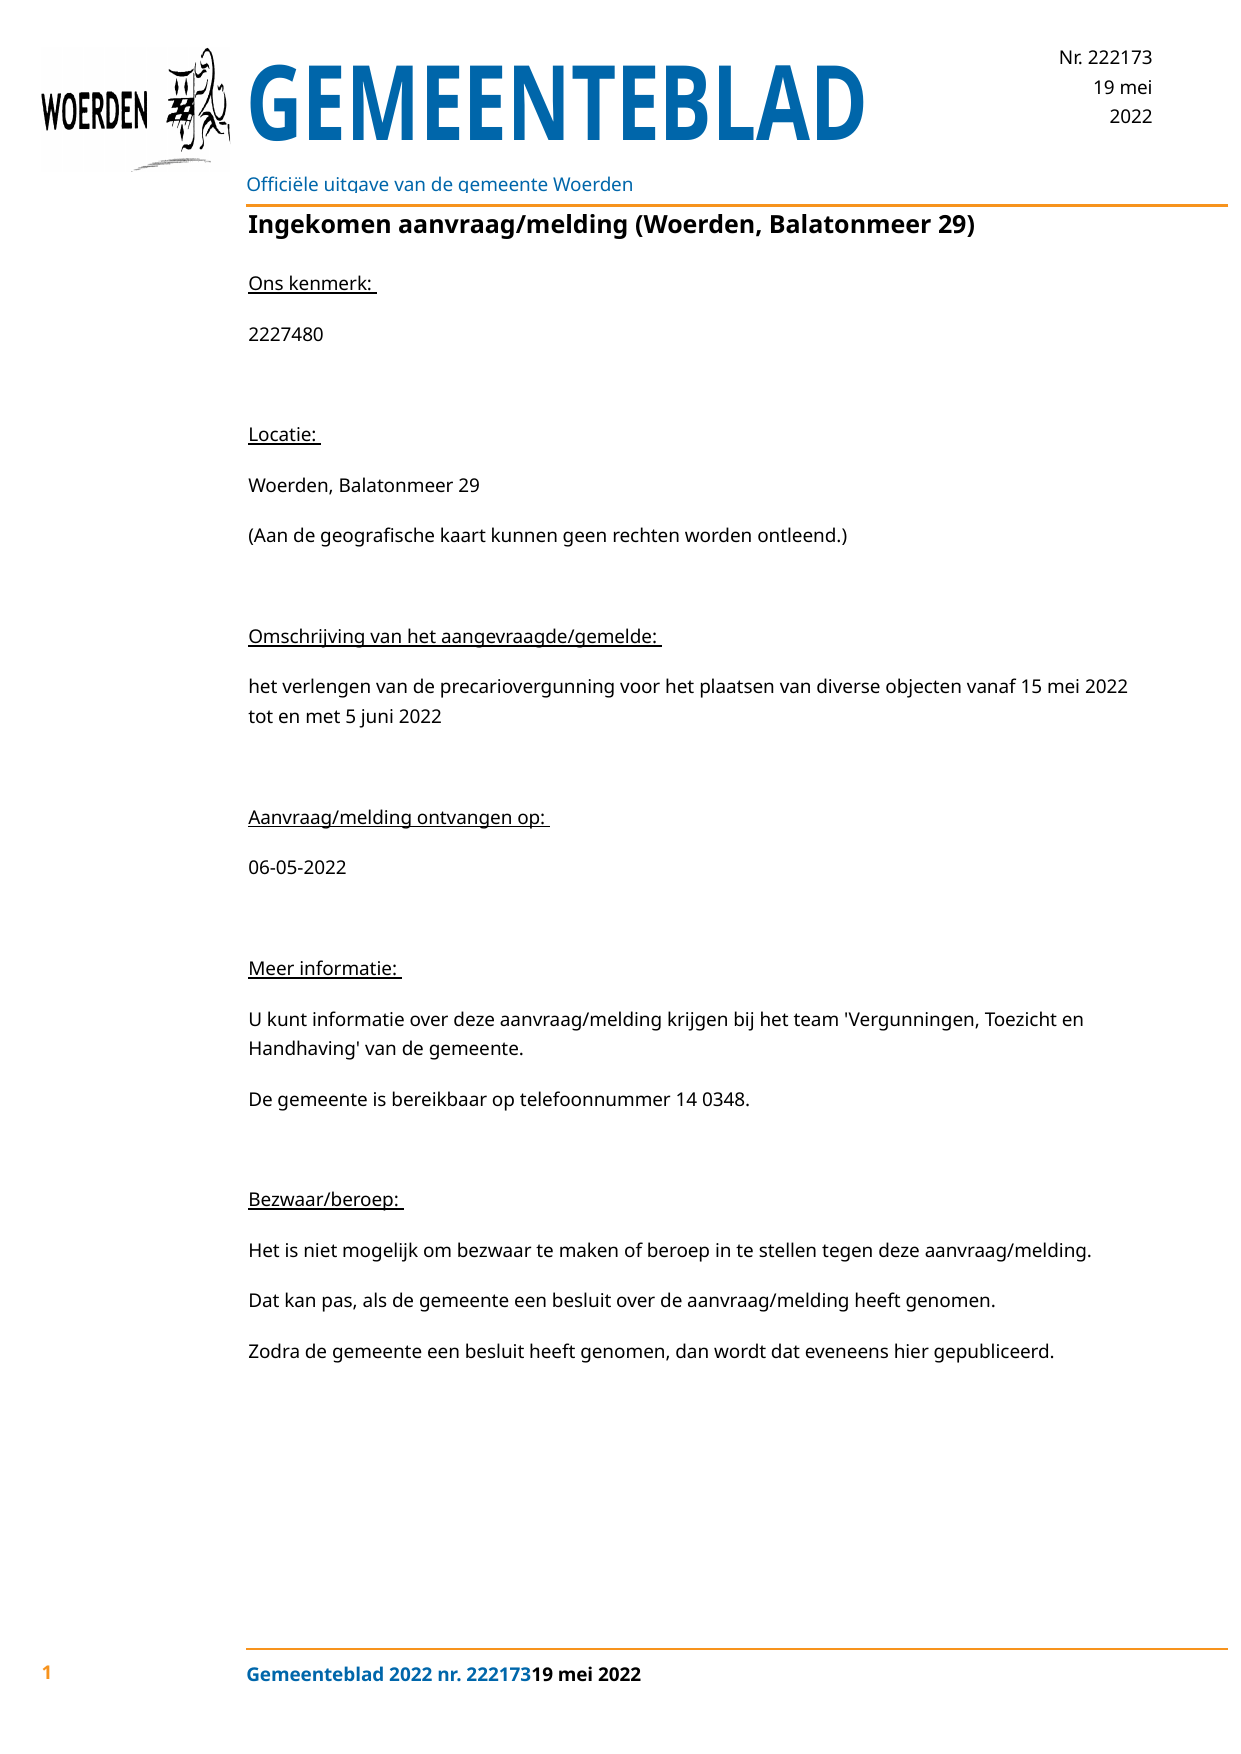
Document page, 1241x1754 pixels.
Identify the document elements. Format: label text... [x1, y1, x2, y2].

text Aanvraag/melding ontvangen op: [248, 804, 1152, 830]
text Locatie: [248, 422, 1152, 447]
text Dat kan pas, als de gemeente een besluit over de aanvraag/melding heeft genomen. [248, 1287, 1152, 1313]
text Zodra de gemeente een besluit heeft genomen, dan wordt dat eveneens hier gepubliceerd. [248, 1338, 1152, 1363]
text het verlengen van de precariovergunning voor het plaatsen van diverse objecten vanaf 15 mei 2022 tot en met 5 juni 2022 [248, 674, 1152, 729]
text Ons kenmerk: [248, 270, 1152, 296]
text De gemeente is bereikbaar op telefoonnummer 14 0348. [248, 1086, 1152, 1111]
text Meer informatie: [248, 955, 1152, 981]
text Ingekomen aanvraag/melding (Woerden, Balatonmeer 29) [248, 207, 1152, 241]
text Het is niet mogelijk om bezwaar te maken of beroep in te stellen tegen deze aanvraag/melding. [248, 1237, 1152, 1263]
text U kunt informatie over deze aanvraag/melding krijgen bij het team 'Vergunningen, Toezicht en Handhaving' van de gemeente. [248, 1006, 1152, 1061]
text Omschrijving van het aangevraagde/gemelde: [248, 623, 1152, 649]
text 06-05-2022 [248, 854, 1152, 880]
text 2227480 [248, 321, 1152, 346]
text Bezwaar/beroep: [248, 1187, 1152, 1212]
text Woerden, Balatonmeer 29 [248, 472, 1152, 498]
text (Aan de geografische kaart kunnen geen rechten worden ontleend.) [248, 522, 1152, 548]
picture [41, 47, 231, 172]
